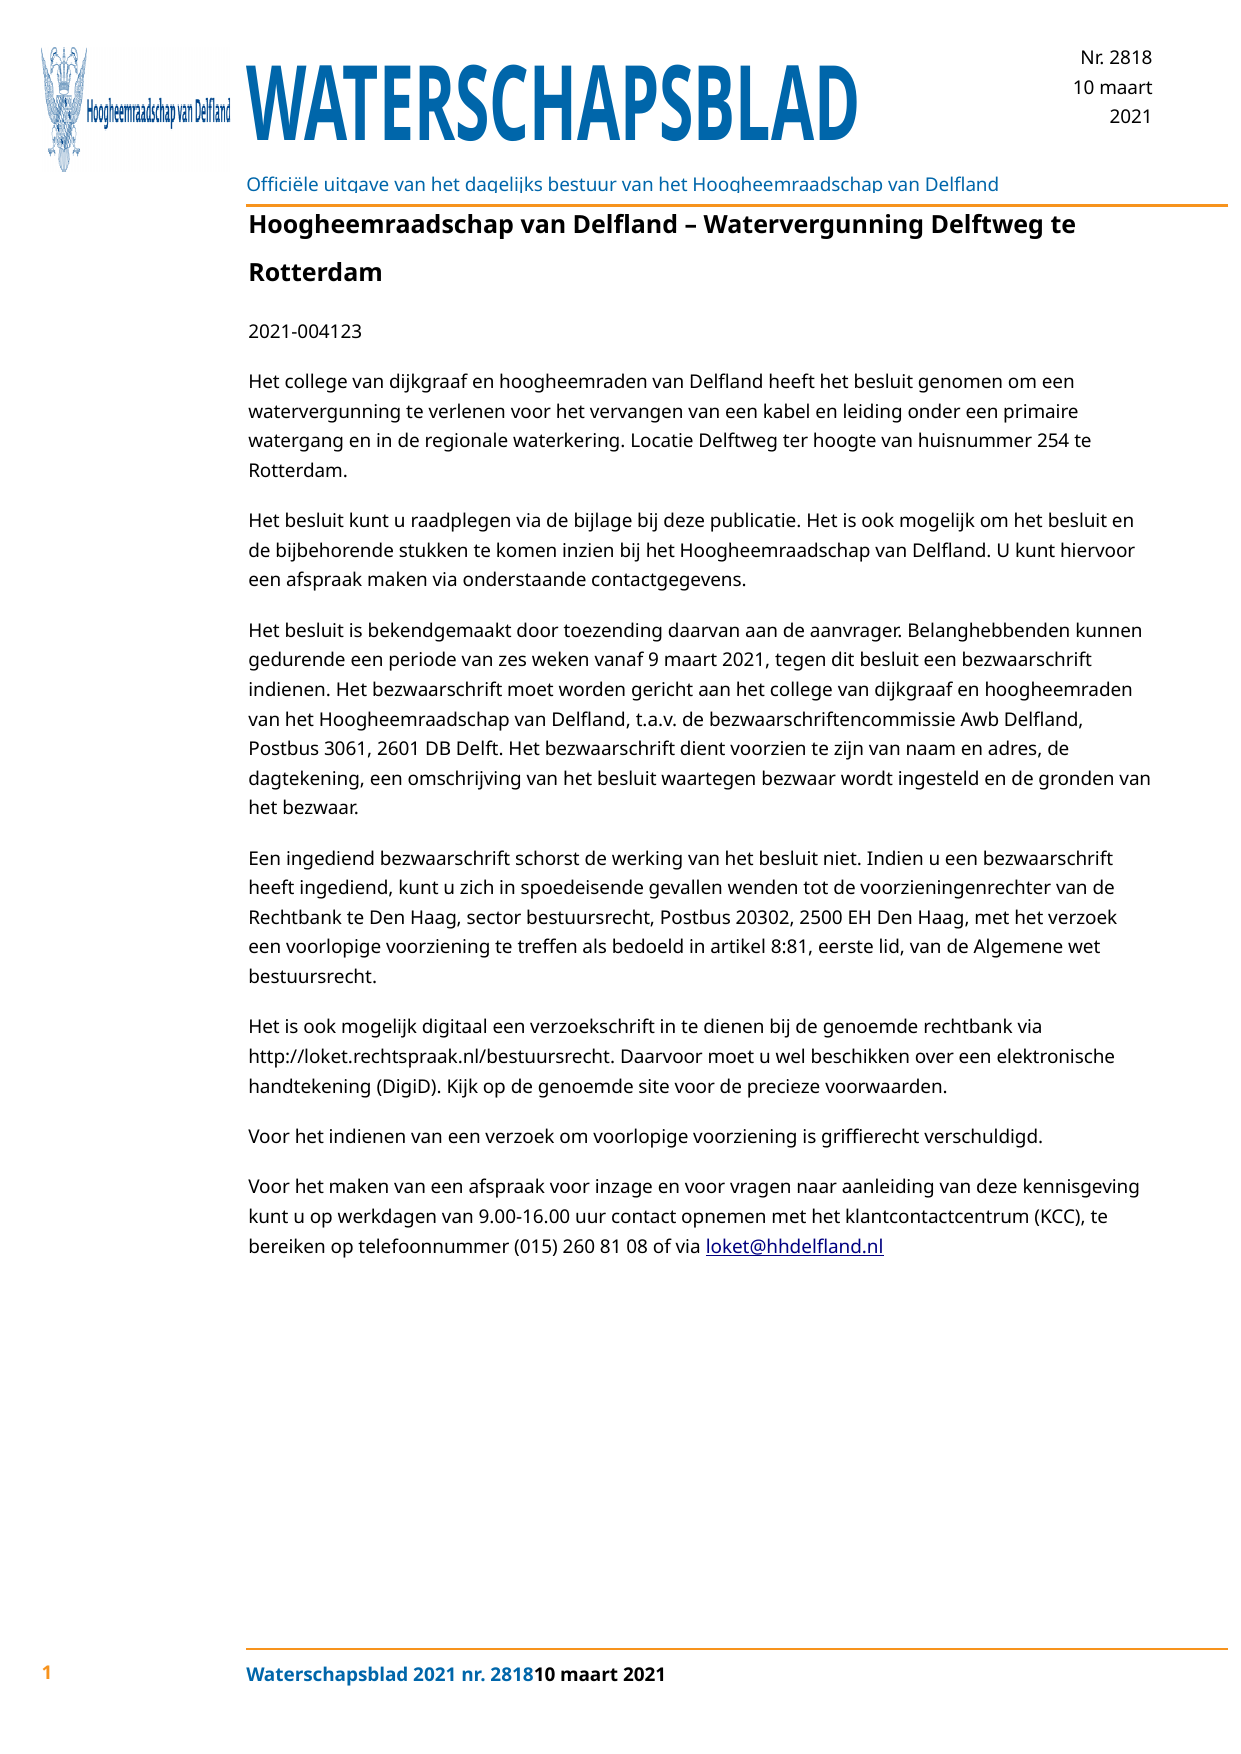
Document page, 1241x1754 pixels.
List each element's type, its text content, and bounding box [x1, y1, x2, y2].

text Het besluit is bekendgemaakt door toezending daarvan aan de aanvrager. Belanghebbenden kunnen gedurende een periode van zes weken vanaf 9 maart 2021, tegen dit besluit een bezwaarschrift indienen. Het bezwaarschrift moet worden gericht aan het college van dijkgraaf en hoogheemraden van het Hoogheemraadschap van Delfland, t.a.v. de bezwaarschriftencommissie Awb Delfland, Postbus 3061, 2601 DB Delft. Het bezwaarschrift dient voorzien te zijn van naam en adres, de dagtekening, een omschrijving van het besluit waartegen bezwaar wordt ingesteld en de gronden van het bezwaar. [248, 617, 1152, 820]
picture [41, 47, 231, 172]
text Een ingediend bezwaarschrift schorst de werking van het besluit niet. Indien u een bezwaarschrift heeft ingediend, kunt u zich in spoedeisende gevallen wenden tot de voorzieningenrechter van de Rechtbank te Den Haag, sector bestuursrecht, Postbus 20302, 2500 EH Den Haag, met het verzoek een voorlopige voorziening te treffen als bedoeld in artikel 8:81, eerste lid, van de Algemene wet bestuursrecht. [248, 845, 1152, 989]
text Voor het indienen van een verzoek om voorlopige voorziening is griffierecht verschuldigd. [248, 1123, 1152, 1149]
text Voor het maken van een afspraak voor inzage en voor vragen naar aanleiding van deze kennisgeving kunt u op werkdagen van 9.00-16.00 uur contact opnemen met het klantcontactcentrum (KCC), te bereiken op telefoonnummer (015) 260 81 08 of via loket@hhdelfland.nl [248, 1174, 1152, 1259]
text Het is ook mogelijk digitaal een verzoekschrift in te dienen bij de genoemde rechtbank via http://loket.rechtspraak.nl/bestuursrecht. Daarvoor moet u wel beschikken over een elektronische handtekening (DigiD). Kijk op de genoemde site voor de precieze voorwaarden. [248, 1014, 1152, 1099]
text Hoogheemraadschap van Delfland – Watervergunning Delftweg te Rotterdam [248, 207, 1152, 288]
text Het besluit kunt u raadplegen via de bijlage bij deze publicatie. Het is ook mogelijk om het besluit en de bijbehorende stukken te komen inzien bij het Hoogheemraadschap van Delfland. U kunt hiervoor een afspraak maken via onderstaande contactgegevens. [248, 507, 1152, 592]
text 2021-004123 [248, 318, 1152, 344]
text Het college van dijkgraaf en hoogheemraden van Delfland heeft het besluit genomen om een watervergunning te verlenen voor het vervangen van een kabel en leiding onder een primaire watergang en in de regionale waterkering. Locatie Delftweg ter hoogte van huisnummer 254 te Rotterdam. [248, 368, 1152, 483]
